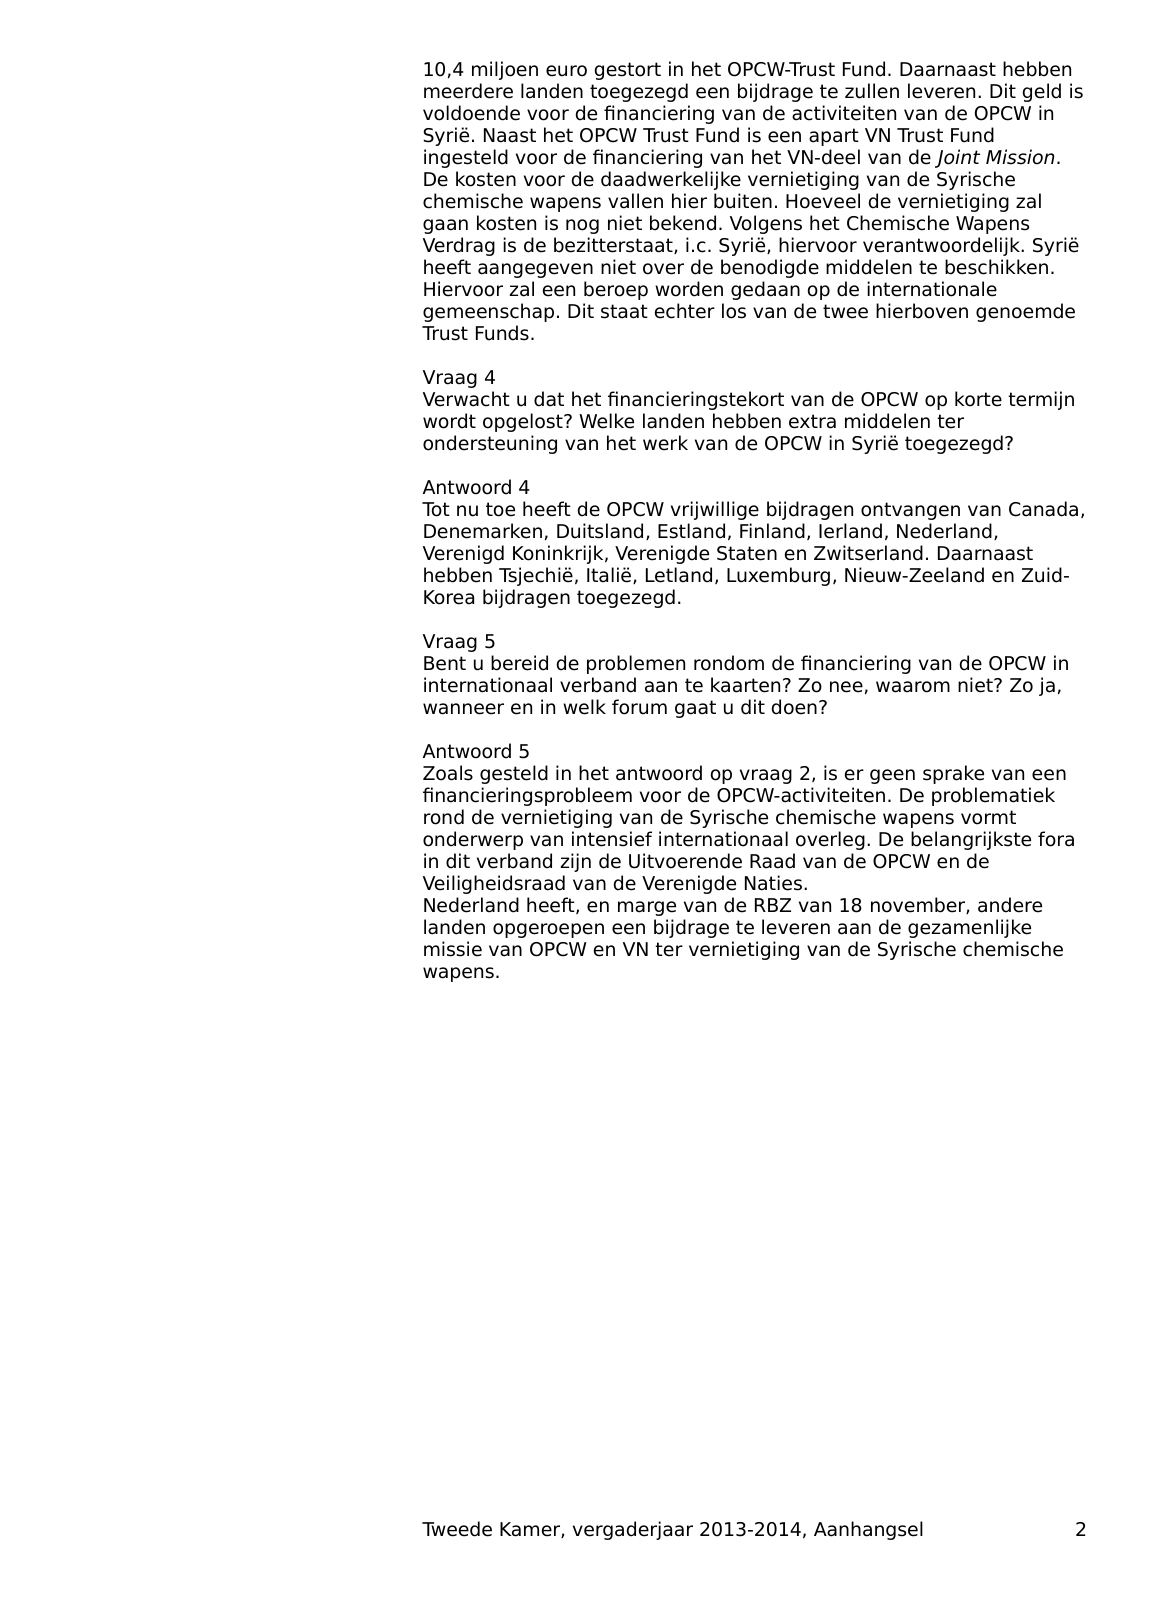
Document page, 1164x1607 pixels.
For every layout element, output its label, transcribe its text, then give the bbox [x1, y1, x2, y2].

text Tot nu toe heeft de OPCW vrijwillige bijdragen ontvangen van Canada, Denemarken, Duitsland, Estland, Finland, Ierland, Nederland, Verenigd Koninkrijk, Verenigde Staten en Zwitserland. Daarnaast hebben Tsjechië, Italië, Letland, Luxemburg, Nieuw-Zeeland en Zuid-Korea bijdragen toegezegd. [422, 499, 1087, 609]
text Antwoord 4 [422, 477, 1087, 499]
text De kosten voor de daadwerkelijke vernietiging van de Syrische chemische wapens vallen hier buiten. Hoeveel de vernietiging zal gaan kosten is nog niet bekend. Volgens het Chemische Wapens Verdrag is de bezitterstaat, i.c. Syrië, hiervoor verantwoordelijk. Syrië heeft aangegeven niet over de benodigde middelen te beschikken. Hiervoor zal een beroep worden gedaan op de internationale gemeenschap. Dit staat echter los van de twee hierboven genoemde Trust Funds. [422, 169, 1087, 345]
text 10,4 miljoen euro gestort in het OPCW-Trust Fund. Daarnaast hebben meerdere landen toegezegd een bijdrage te zullen leveren. Dit geld is voldoende voor de financiering van de activiteiten van de OPCW in Syrië. Naast het OPCW Trust Fund is een apart VN Trust Fund ingesteld voor de financiering van het VN-deel van de Joint Mission. [422, 59, 1087, 169]
text Nederland heeft, en marge van de RBZ van 18 november, andere landen opgeroepen een bijdrage te leveren aan de gezamenlijke missie van OPCW en VN ter vernietiging van de Syrische chemische wapens. [422, 895, 1087, 983]
text Verwacht u dat het financieringstekort van de OPCW op korte termijn wordt opgelost? Welke landen hebben extra middelen ter ondersteuning van het werk van de OPCW in Syrië toegezegd? [422, 389, 1087, 455]
text Antwoord 5 [422, 741, 1087, 763]
text Zoals gesteld in het antwoord op vraag 2, is er geen sprake van een financieringsprobleem voor de OPCW-activiteiten. De problematiek rond de vernietiging van de Syrische chemische wapens vormt onderwerp van intensief internationaal overleg. De belangrijkste fora in dit verband zijn de Uitvoerende Raad van de OPCW en de Veiligheidsraad van de Verenigde Naties. [422, 763, 1087, 895]
text Vraag 4 [422, 367, 1087, 389]
text Vraag 5 [422, 631, 1087, 653]
text Bent u bereid de problemen rondom de financiering van de OPCW in internationaal verband aan te kaarten? Zo nee, waarom niet? Zo ja, wanneer en in welk forum gaat u dit doen? [422, 653, 1087, 719]
